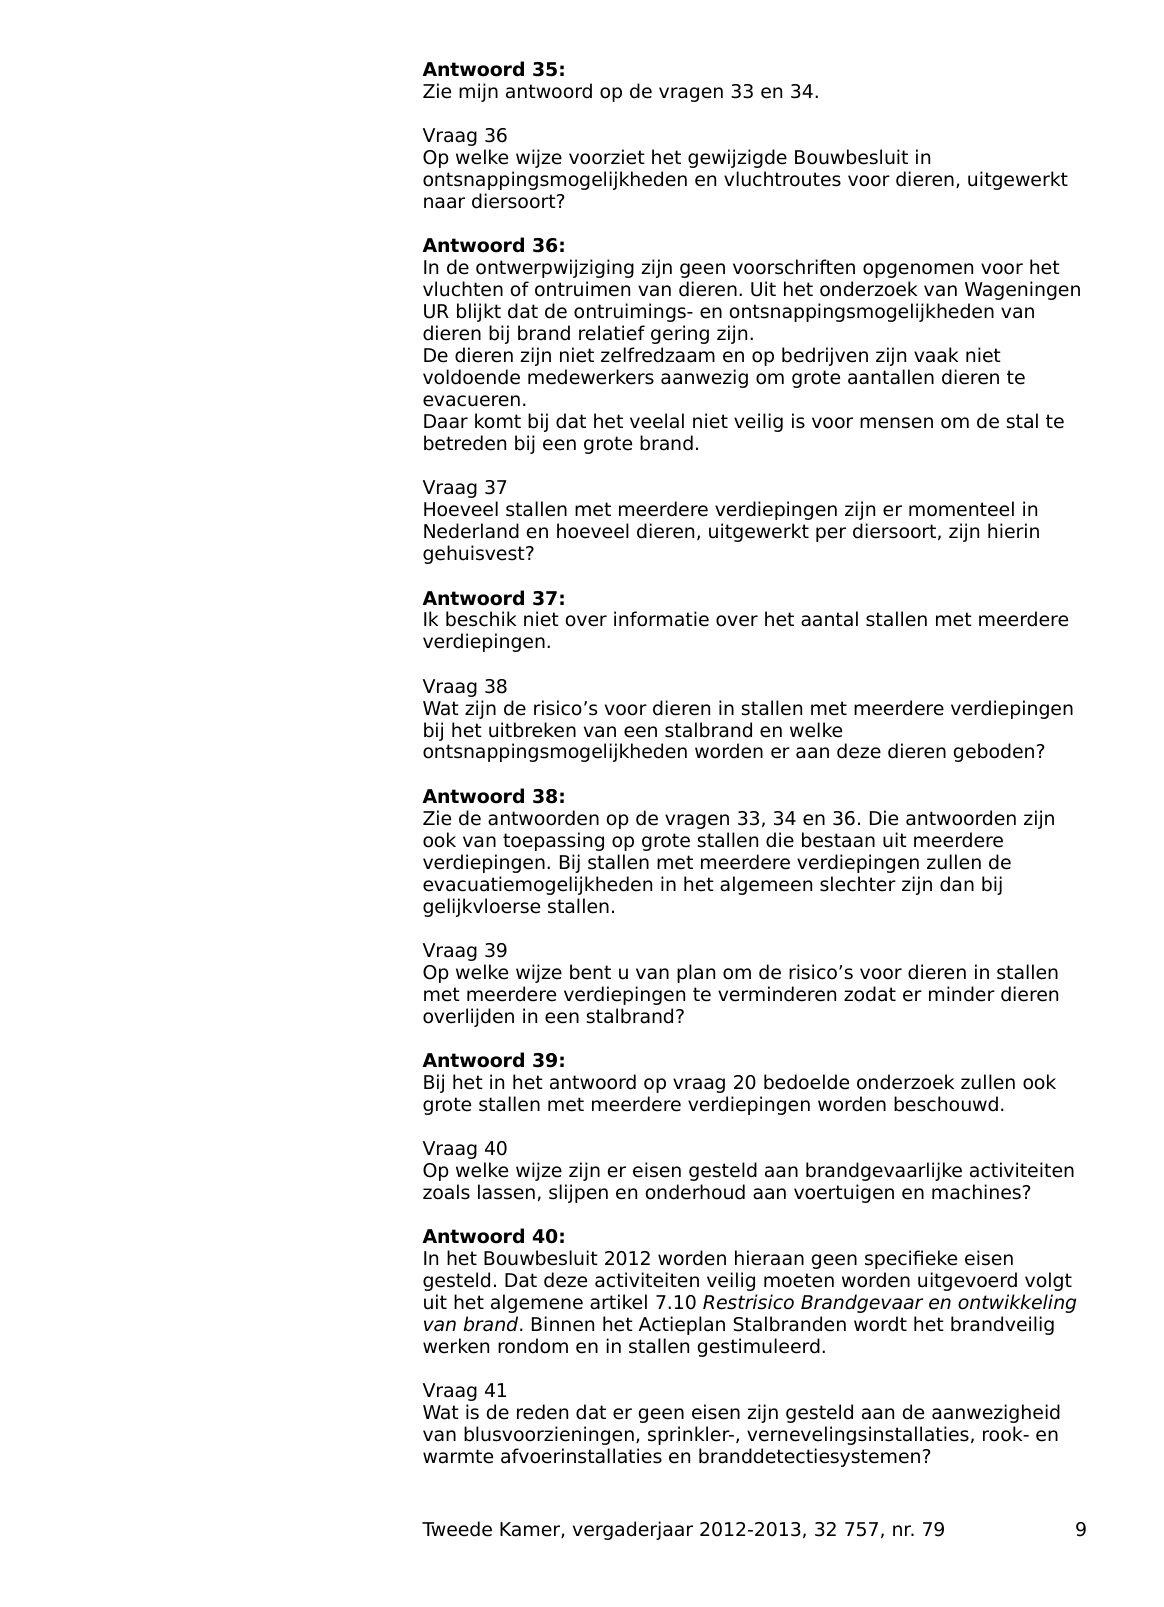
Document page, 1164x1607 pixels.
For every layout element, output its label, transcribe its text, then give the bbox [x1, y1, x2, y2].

text Antwoord 38: [422, 786, 1087, 808]
text Vraag 39 [422, 940, 1087, 962]
text De dieren zijn niet zelfredzaam en op bedrijven zijn vaak niet voldoende medewerkers aanwezig om grote aantallen dieren te evacueren. [422, 345, 1087, 411]
text Zie de antwoorden op de vragen 33, 34 en 36. Die antwoorden zijn ook van toepassing op grote stallen die bestaan uit meerdere verdiepingen. Bij stallen met meerdere verdiepingen zullen de evacuatiemogelijkheden in het algemeen slechter zijn dan bij gelijkvloerse stallen. [422, 808, 1087, 917]
text Antwoord 36: [422, 235, 1087, 257]
text Vraag 41 [422, 1380, 1087, 1402]
text Wat zijn de risico’s voor dieren in stallen met meerdere verdiepingen bij het uitbreken van een stalbrand en welke ontsnappingsmogelijkheden worden er aan deze dieren geboden? [422, 697, 1087, 763]
text Vraag 36 [422, 125, 1087, 147]
text Antwoord 40: [422, 1226, 1087, 1248]
text Daar komt bij dat het veelal niet veilig is voor mensen om de stal te betreden bij een grote brand. [422, 411, 1087, 455]
text Antwoord 37: [422, 587, 1087, 609]
text Vraag 38 [422, 676, 1087, 697]
text In het Bouwbesluit 2012 worden hieraan geen specifieke eisen gesteld. Dat deze activiteiten veilig moeten worden uitgevoerd volgt uit het algemene artikel 7.10 Restrisico Brandgevaar en ontwikkeling van brand. Binnen het Actieplan Stalbranden wordt het brandveilig werken rondom en in stallen gestimuleerd. [422, 1248, 1087, 1358]
text Op welke wijze zijn er eisen gesteld aan brandgevaarlijke activiteiten zoals lassen, slijpen en onderhoud aan voertuigen en machines? [422, 1160, 1087, 1204]
text Ik beschik niet over informatie over het aantal stallen met meerdere verdiepingen. [422, 609, 1087, 653]
text Vraag 37 [422, 477, 1087, 499]
text Vraag 40 [422, 1138, 1087, 1160]
text In de ontwerpwijziging zijn geen voorschriften opgenomen voor het vluchten of ontruimen van dieren. Uit het onderzoek van Wageningen UR blijkt dat de ontruimings- en ontsnappingsmogelijkheden van dieren bij brand relatief gering zijn. [422, 257, 1087, 345]
text Op welke wijze bent u van plan om de risico’s voor dieren in stallen met meerdere verdiepingen te verminderen zodat er minder dieren overlijden in een stalbrand? [422, 962, 1087, 1028]
text Bij het in het antwoord op vraag 20 bedoelde onderzoek zullen ook grote stallen met meerdere verdiepingen worden beschouwd. [422, 1072, 1087, 1116]
text Antwoord 35: [422, 59, 1087, 81]
text Zie mijn antwoord op de vragen 33 en 34. [422, 81, 1087, 103]
text Antwoord 39: [422, 1050, 1087, 1072]
text Hoeveel stallen met meerdere verdiepingen zijn er momenteel in Nederland en hoeveel dieren, uitgewerkt per diersoort, zijn hierin gehuisvest? [422, 499, 1087, 565]
text Wat is de reden dat er geen eisen zijn gesteld aan de aanwezigheid van blusvoorzieningen, sprinkler-, vernevelingsinstallaties, rook- en warmte afvoerinstallaties en branddetectiesystemen? [422, 1402, 1087, 1468]
text Op welke wijze voorziet het gewijzigde Bouwbesluit in ontsnappingsmogelijkheden en vluchtroutes voor dieren, uitgewerkt naar diersoort? [422, 147, 1087, 213]
